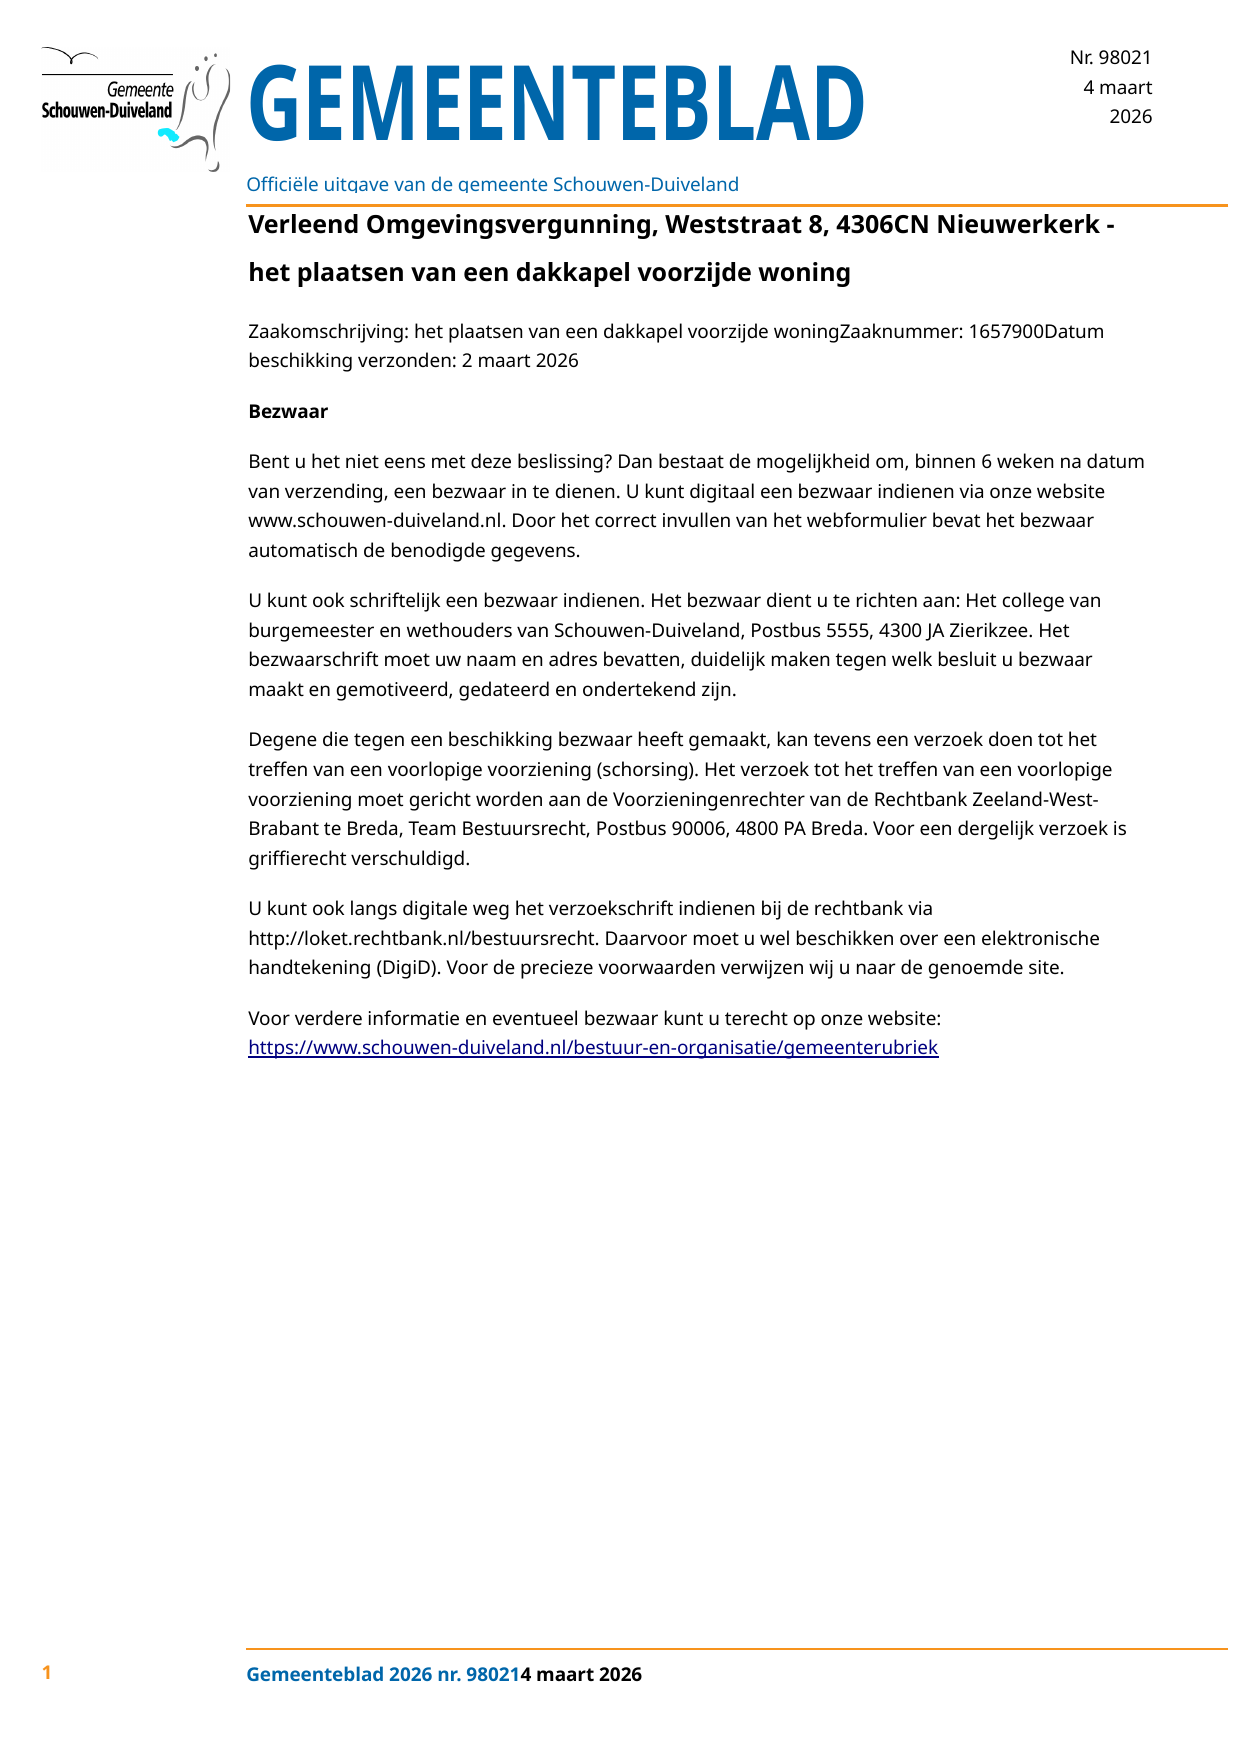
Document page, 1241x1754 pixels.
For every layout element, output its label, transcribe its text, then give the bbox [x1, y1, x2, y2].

picture [41, 47, 231, 172]
text U kunt ook schriftelijk een bezwaar indienen. Het bezwaar dient u te richten aan: Het college van burgemeester en wethouders van Schouwen-Duiveland, Postbus 5555, 4300 JA Zierikzee. Het bezwaarschrift moet uw naam en adres bevatten, duidelijk maken tegen welk besluit u bezwaar maakt en gemotiveerd, gedateerd en ondertekend zijn. [248, 587, 1152, 702]
text Voor verdere informatie en eventueel bezwaar kunt u terecht op onze website: https://www.schouwen-duiveland.nl/bestuur-en-organisatie/gemeenterubriek [248, 1005, 1152, 1060]
text U kunt ook langs digitale weg het verzoekschrift indienen bij de rechtbank via http://loket.rechtbank.nl/bestuursrecht. Daarvoor moet u wel beschikken over een elektronische handtekening (DigiD). Voor de precieze voorwaarden verwijzen wij u naar de genoemde site. [248, 895, 1152, 980]
text Degene die tegen een beschikking bezwaar heeft gemaakt, kan tevens een verzoek doen tot het treffen van een voorlopige voorziening (schorsing). Het verzoek tot het treffen van een voorlopige voorziening moet gericht worden aan de Voorzieningenrechter van de Rechtbank Zeeland-West-Brabant te Breda, Team Bestuursrecht, Postbus 90006, 4800 PA Breda. Voor een dergelijk verzoek is griffierecht verschuldigd. [248, 727, 1152, 871]
text Bezwaar [248, 398, 1152, 424]
text Verleend Omgevingsvergunning, Weststraat 8, 4306CN Nieuwerkerk - het plaatsen van een dakkapel voorzijde woning [248, 207, 1152, 288]
text Zaakomschrijving: het plaatsen van een dakkapel voorzijde woningZaaknummer: 1657900Datum beschikking verzonden: 2 maart 2026 [248, 318, 1152, 373]
text Bent u het niet eens met deze beslissing? Dan bestaat de mogelijkheid om, binnen 6 weken na datum van verzending, een bezwaar in te dienen. U kunt digitaal een bezwaar indienen via onze website www.schouwen-duiveland.nl. Door het correct invullen van het webformulier bevat het bezwaar automatisch de benodigde gegevens. [248, 448, 1152, 563]
